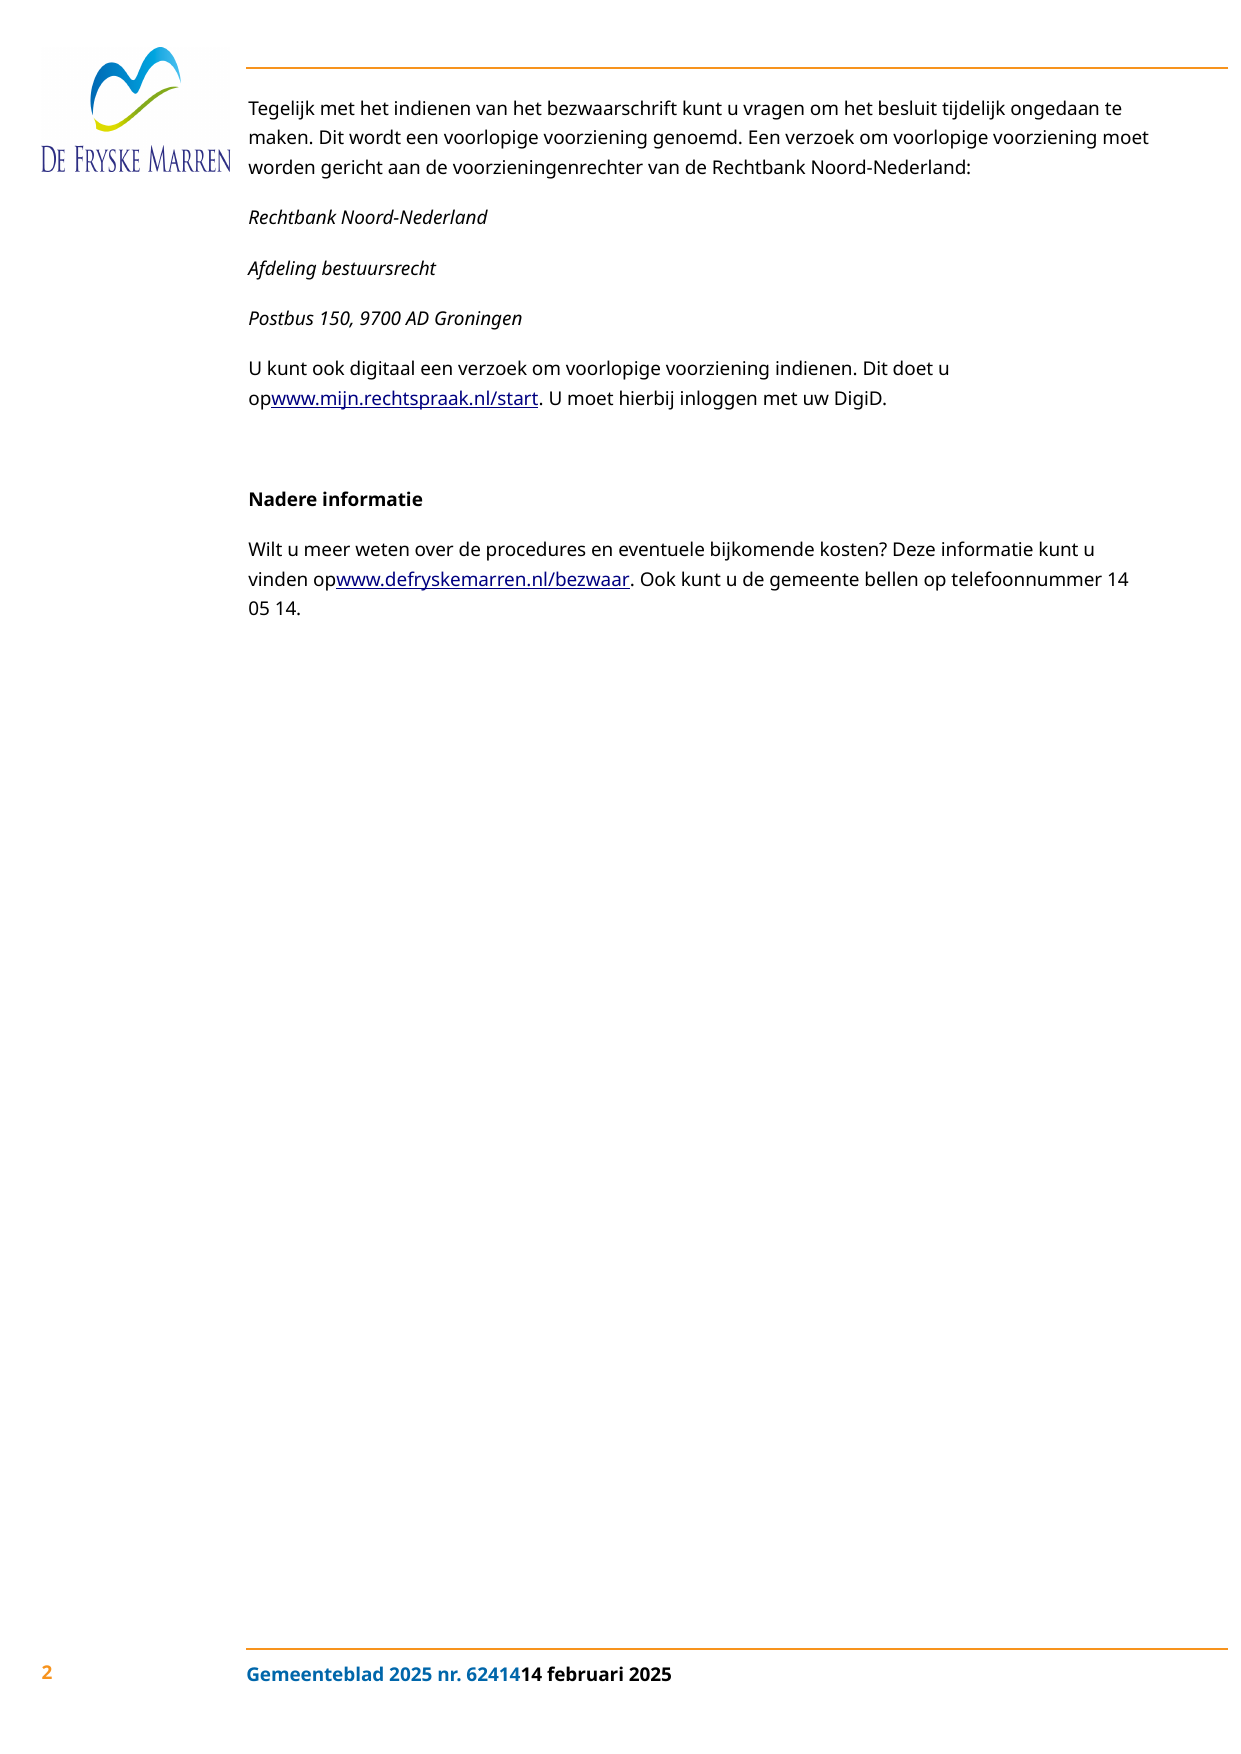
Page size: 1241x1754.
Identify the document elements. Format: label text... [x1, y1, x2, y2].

text Wilt u meer weten over de procedures en eventuele bijkomende kosten? Deze informatie kunt u vinden opwww.defryskemarren.nl/bezwaar. Ook kunt u de gemeente bellen op telefoonnummer 14 05 14. [248, 536, 1152, 621]
text Tegelijk met het indienen van het bezwaarschrift kunt u vragen om het besluit tijdelijk ongedaan te maken. Dit wordt een voorlopige voorziening genoemd. Een verzoek om voorlopige voorziening moet worden gericht aan de voorzieningenrechter van de Rechtbank Noord-Nederland: [248, 95, 1152, 180]
text U kunt ook digitaal een verzoek om voorlopige voorziening indienen. Dit doet u opwww.mijn.rechtspraak.nl/start. U moet hierbij inloggen met uw DigiD. [248, 356, 1152, 411]
text Afdeling bestuursrecht [248, 255, 1152, 281]
text Rechtbank Noord-Nederland [248, 204, 1152, 230]
text Postbus 150, 9700 AD Groningen [248, 305, 1152, 331]
text Nadere informatie [248, 486, 1152, 512]
picture [41, 47, 231, 172]
